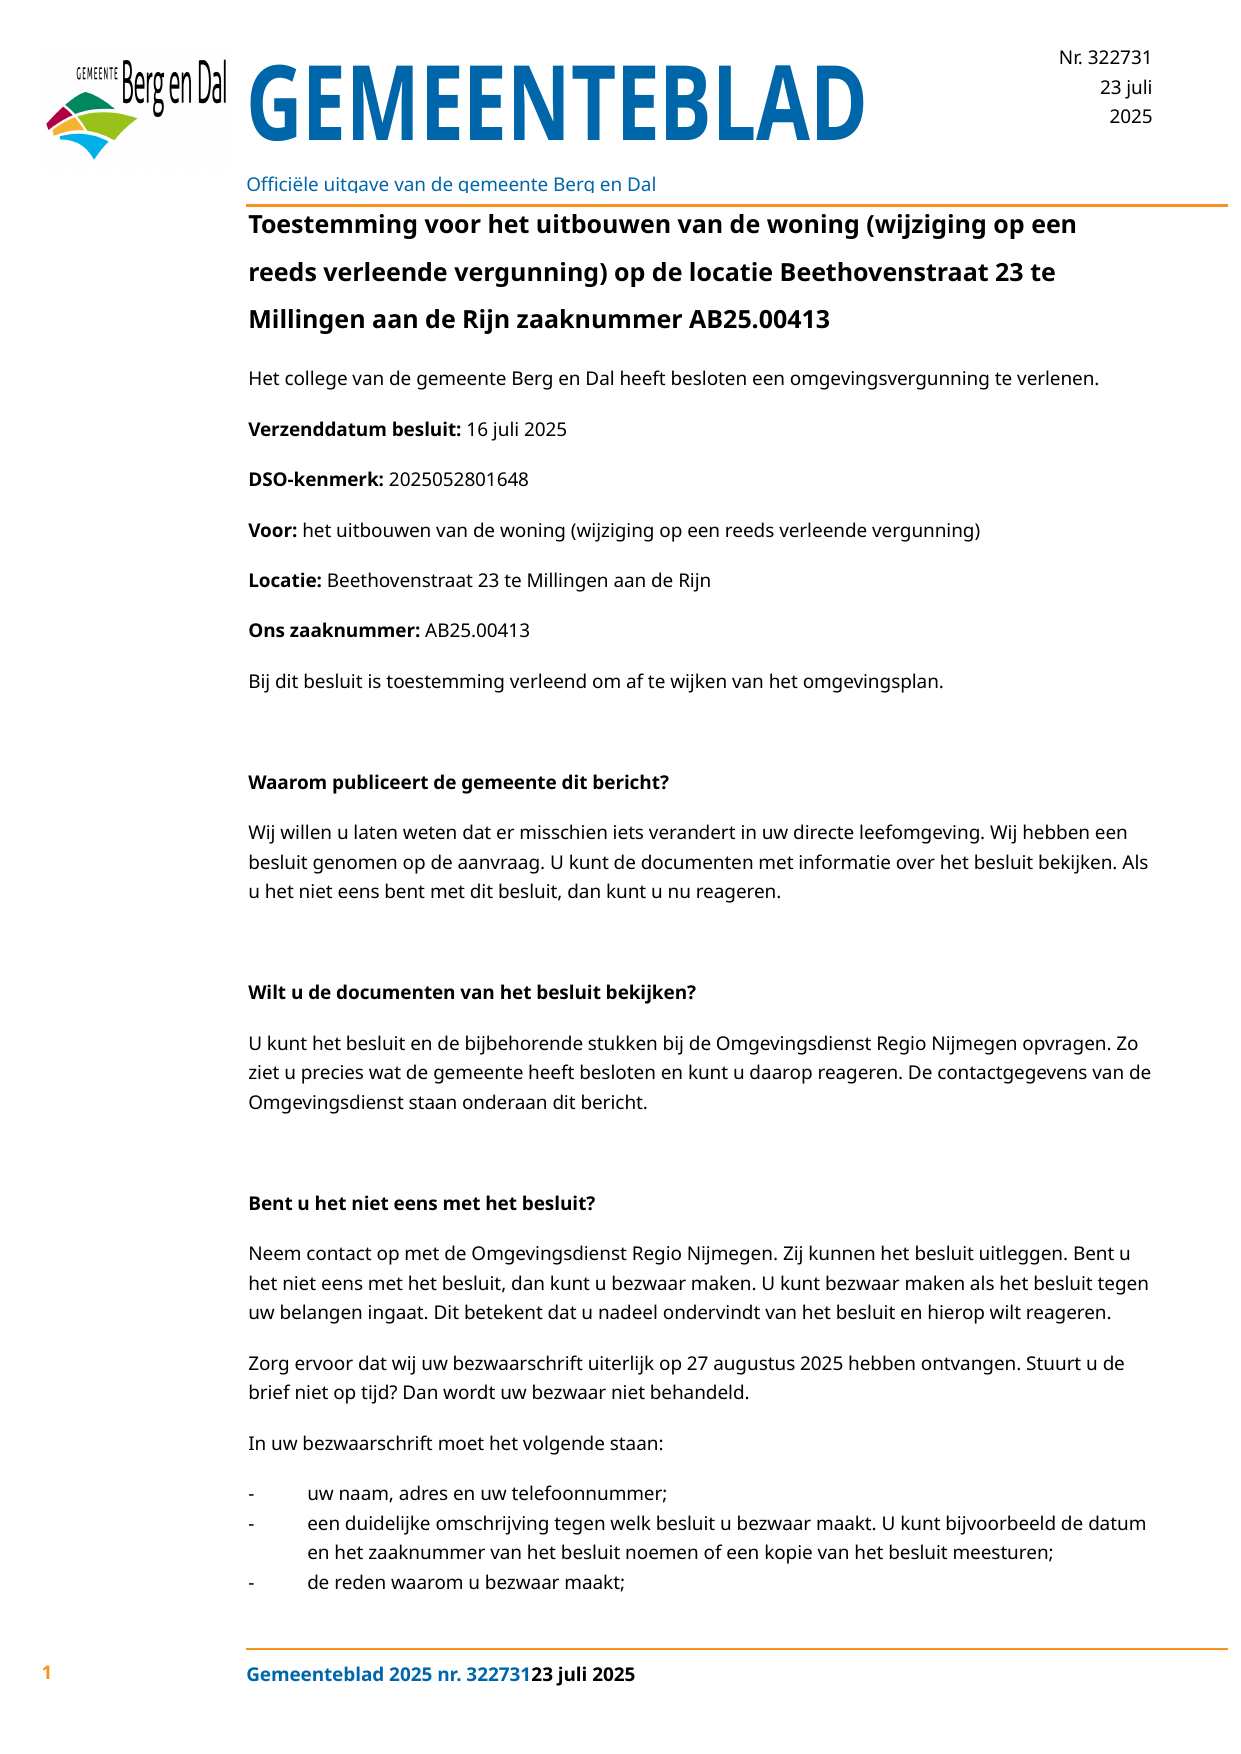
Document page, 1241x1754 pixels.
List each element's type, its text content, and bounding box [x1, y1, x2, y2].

list de reden waarom u bezwaar maakt; [248, 1569, 1152, 1594]
text Toestemming voor het uitbouwen van de woning (wijziging op een reeds verleende vergunning) op de locatie Beethovenstraat 23 te Millingen aan de Rijn zaaknummer AB25.00413 [248, 207, 1152, 336]
text Locatie: Beethovenstraat 23 te Millingen aan de Rijn [248, 567, 1152, 593]
text Wij willen u laten weten dat er misschien iets verandert in uw directe leefomgeving. Wij hebben een besluit genomen op de aanvraag. U kunt de documenten met informatie over het besluit bekijken. Als u het niet eens bent met dit besluit, dan kunt u nu reageren. [248, 819, 1152, 904]
text Bent u het niet eens met het besluit? [248, 1190, 1152, 1215]
text Ons zaaknummer: AB25.00413 [248, 618, 1152, 643]
text Zorg ervoor dat wij uw bezwaarschrift uiterlijk op 27 augustus 2025 hebben ontvangen. Stuurt u de brief niet op tijd? Dan wordt uw bezwaar niet behandeld. [248, 1350, 1152, 1405]
list uw naam, adres en uw telefoonnummer; [248, 1480, 1152, 1506]
picture [41, 47, 231, 172]
text DSO-kenmerk: 2025052801648 [248, 466, 1152, 492]
text Wilt u de documenten van het besluit bekijken? [248, 979, 1152, 1005]
text Bij dit besluit is toestemming verleend om af te wijken van het omgevingsplan. [248, 668, 1152, 694]
text In uw bezwaarschrift moet het volgende staan: [248, 1430, 1152, 1455]
text Waarom publiceert de gemeente dit bericht? [248, 769, 1152, 794]
list een duidelijke omschrijving tegen welk besluit u bezwaar maakt. U kunt bijvoorbeeld de datum en het zaaknummer van het besluit noemen of een kopie van het besluit meesturen; [248, 1510, 1152, 1565]
text Neem contact op met de Omgevingsdienst Regio Nijmegen. Zij kunnen het besluit uitleggen. Bent u het niet eens met het besluit, dan kunt u bezwaar maken. U kunt bezwaar maken als het besluit tegen uw belangen ingaat. Dit betekent dat u nadeel ondervindt van het besluit en hierop wilt reageren. [248, 1240, 1152, 1325]
text Het college van de gemeente Berg en Dal heeft besloten een omgevingsvergunning te verlenen. [248, 366, 1152, 391]
text Voor: het uitbouwen van de woning (wijziging op een reeds verleende vergunning) [248, 517, 1152, 542]
text Verzenddatum besluit: 16 juli 2025 [248, 416, 1152, 442]
text U kunt het besluit en de bijbehorende stukken bij de Omgevingsdienst Regio Nijmegen opvragen. Zo ziet u precies wat de gemeente heeft besloten en kunt u daarop reageren. De contactgegevens van de Omgevingsdienst staan onderaan dit bericht. [248, 1030, 1152, 1114]
